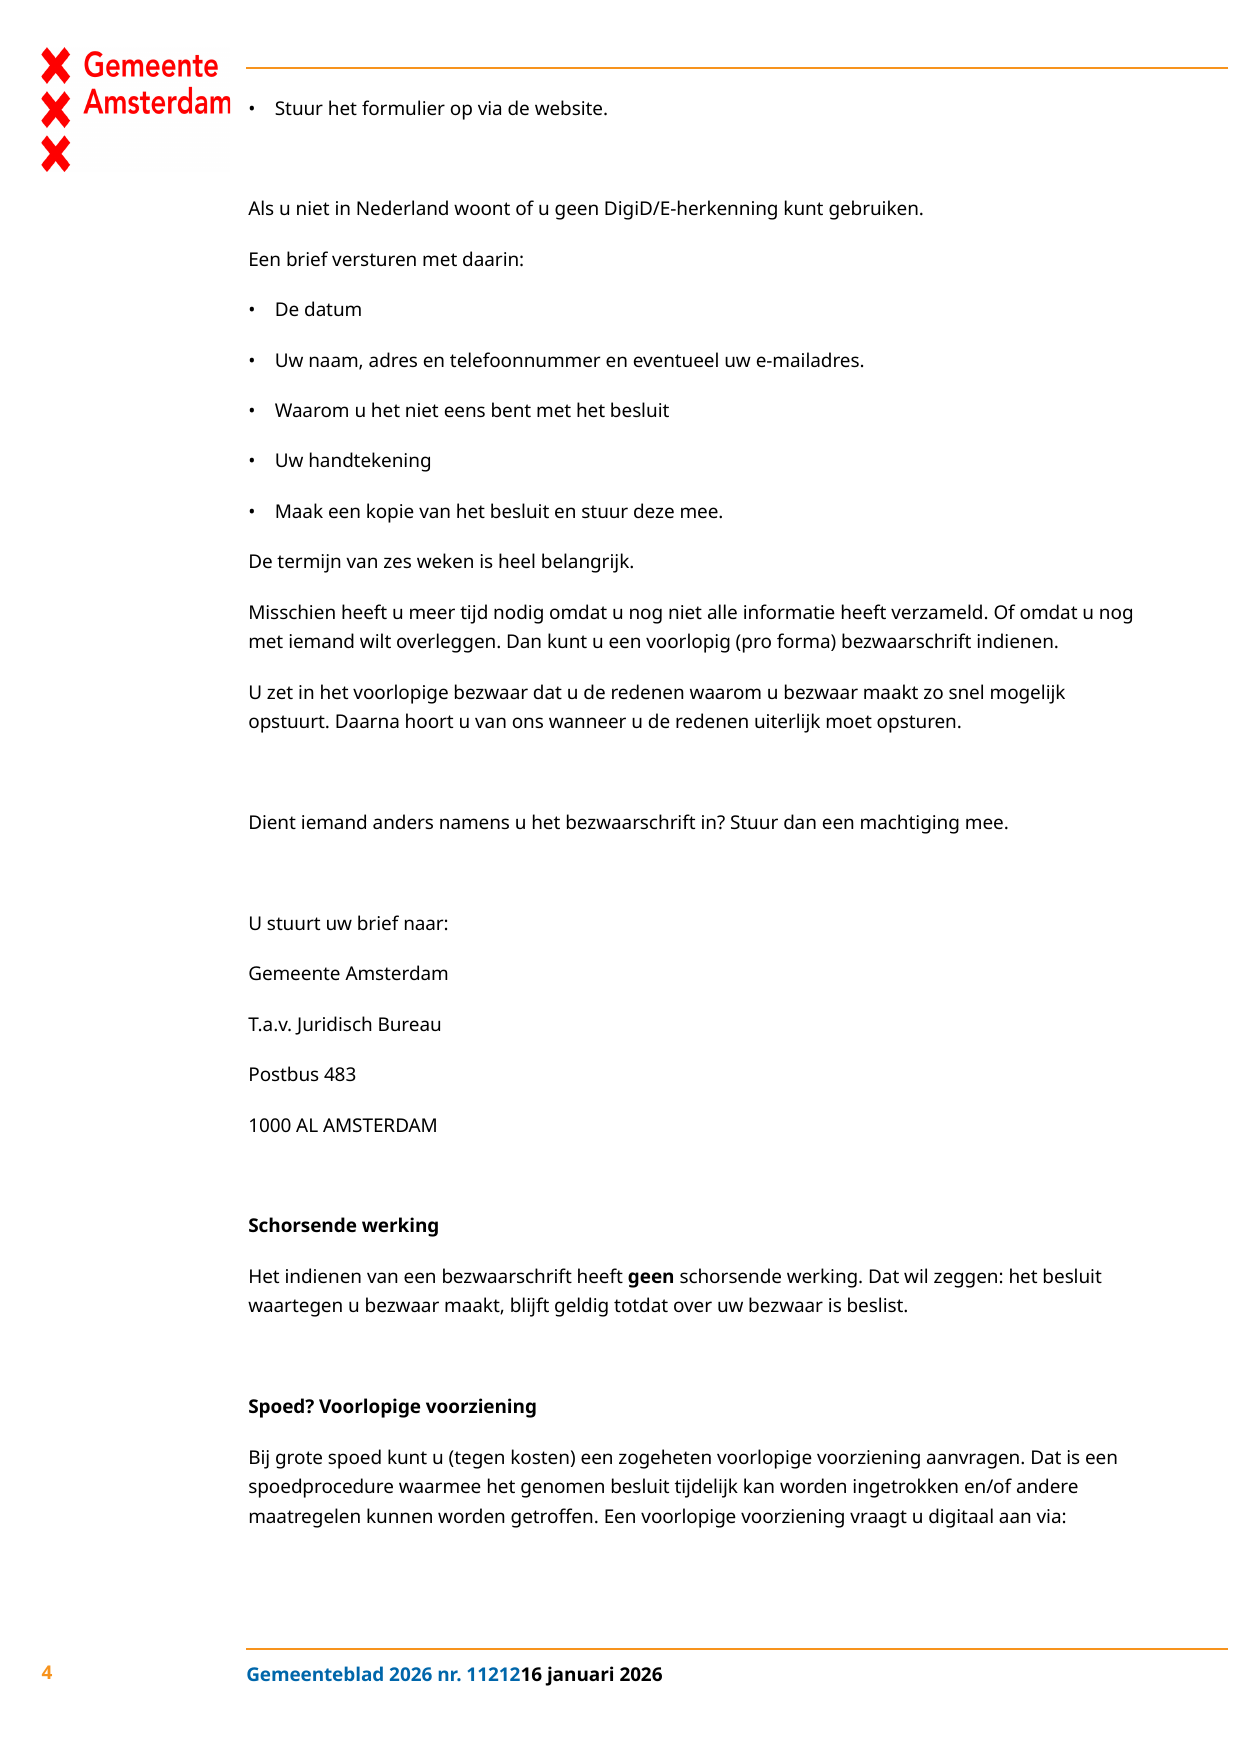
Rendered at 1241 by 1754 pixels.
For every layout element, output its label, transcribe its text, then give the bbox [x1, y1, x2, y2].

text De termijn van zes weken is heel belangrijk. [248, 548, 1152, 574]
text 1000 AL AMSTERDAM [248, 1112, 1152, 1138]
text Dient iemand anders namens u het bezwaarschrift in? Stuur dan een machtiging mee. [248, 809, 1152, 835]
text U stuurt uw brief naar: [248, 910, 1152, 936]
text Het indienen van een bezwaarschrift heeft geen schorsende werking. Dat wil zeggen: het besluit waartegen u bezwaar maakt, blijft geldig totdat over uw bezwaar is beslist. [248, 1263, 1152, 1318]
text • Uw handtekening [248, 448, 1152, 473]
text Als u niet in Nederland woont of u geen DigiD/E-herkenning kunt gebruiken. [248, 196, 1152, 221]
text • De datum [248, 296, 1152, 322]
text Gemeente Amsterdam [248, 961, 1152, 986]
text • Maak een kopie van het besluit en stuur deze mee. [248, 498, 1152, 524]
text Bij grote spoed kunt u (tegen kosten) een zogeheten voorlopige voorziening aanvragen. Dat is een spoedprocedure waarmee het genomen besluit tijdelijk kan worden ingetrokken en/of andere maatregelen kunnen worden getroffen. Een voorlopige voorziening vraagt u digitaal aan via: [248, 1444, 1152, 1529]
text Schorsende werking [248, 1213, 1152, 1238]
picture [41, 47, 231, 172]
text • Stuur het formulier op via de website. [248, 95, 1152, 121]
text T.a.v. Juridisch Bureau [248, 1011, 1152, 1037]
text U zet in het voorlopige bezwaar dat u de redenen waarom u bezwaar maakt zo snel mogelijk opstuurt. Daarna hoort u van ons wanneer u de redenen uiterlijk moet opsturen. [248, 679, 1152, 734]
text • Uw naam, adres en telefoonnummer en eventueel uw e-mailadres. [248, 347, 1152, 373]
text Misschien heeft u meer tijd nodig omdat u nog niet alle informatie heeft verzameld. Of omdat u nog met iemand wilt overleggen. Dan kunt u een voorlopig (pro forma) bezwaarschrift indienen. [248, 599, 1152, 654]
text Een brief versturen met daarin: [248, 246, 1152, 272]
text Postbus 483 [248, 1061, 1152, 1087]
text • Waarom u het niet eens bent met het besluit [248, 397, 1152, 423]
text Spoed? Voorlopige voorziening [248, 1393, 1152, 1419]
